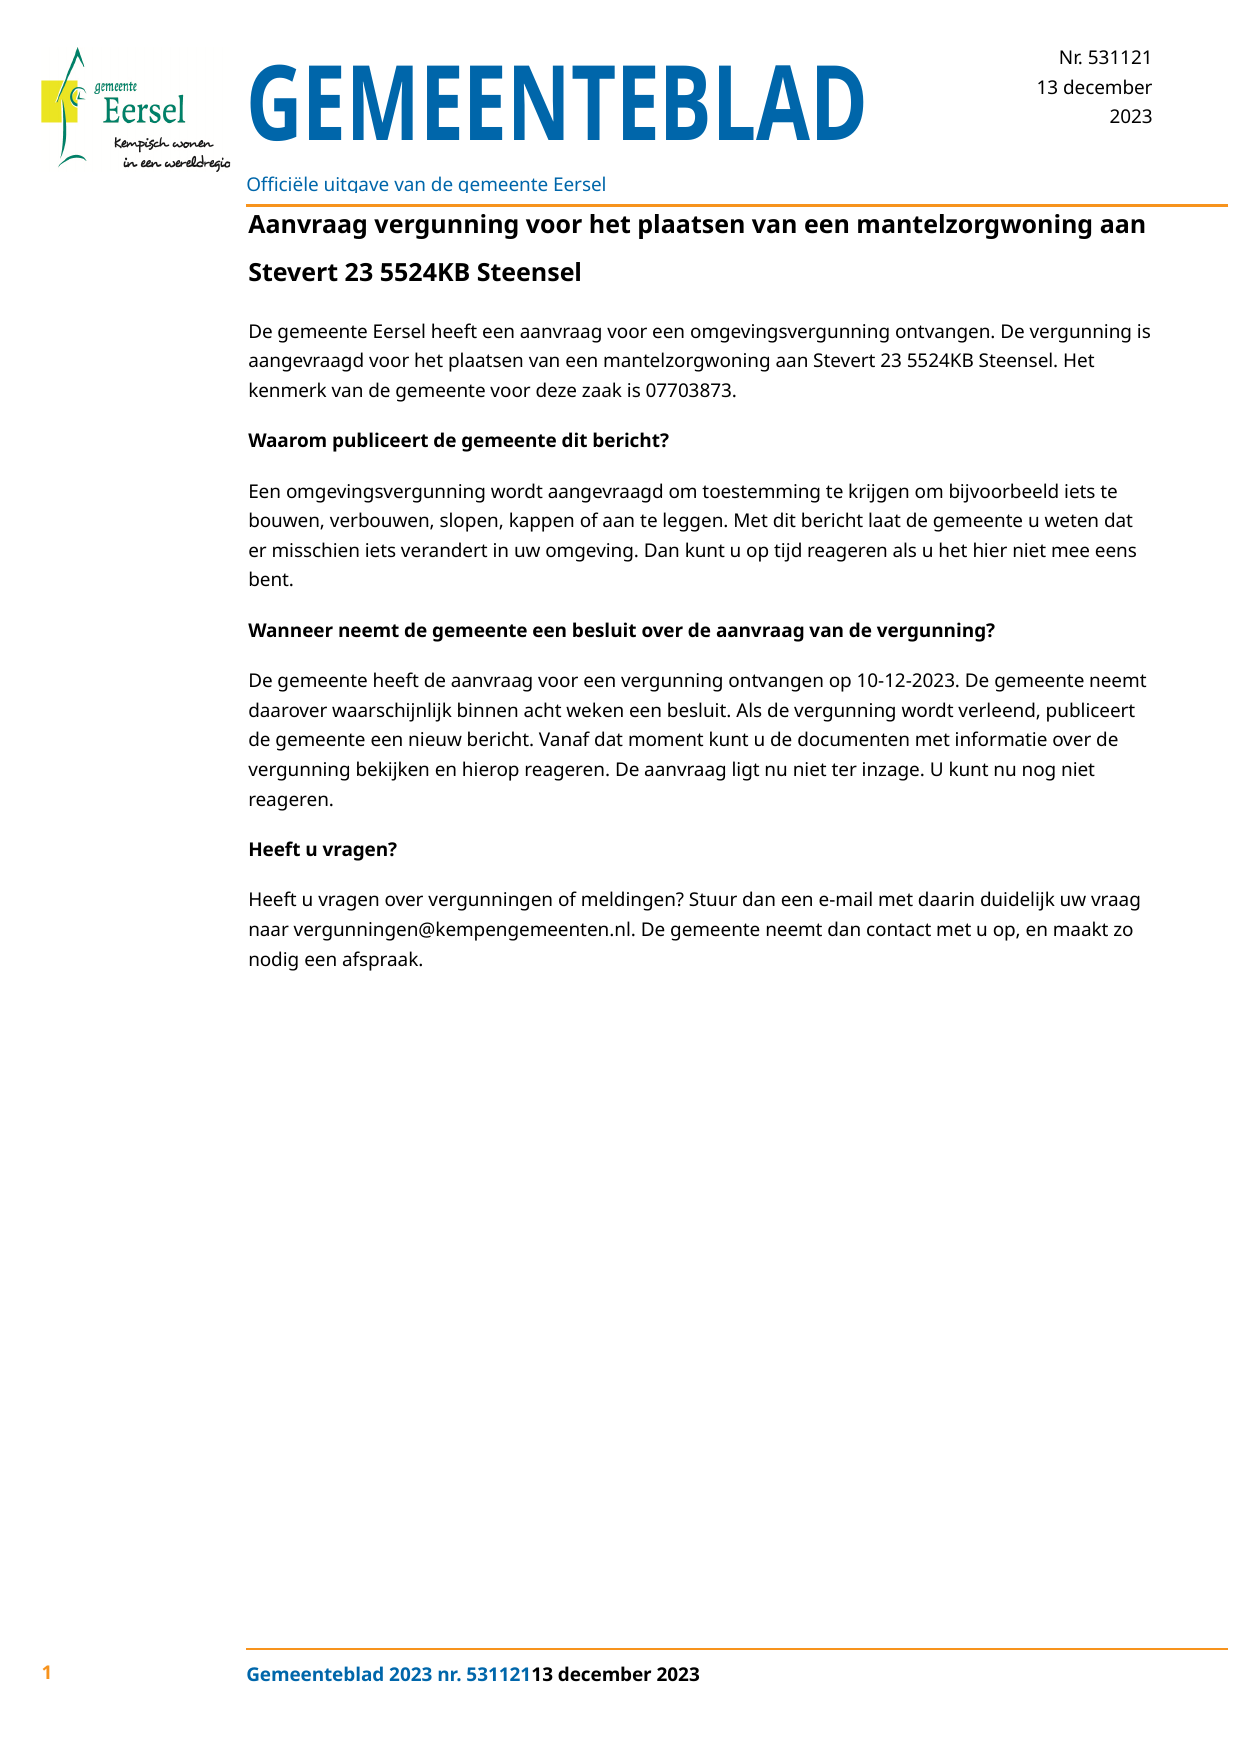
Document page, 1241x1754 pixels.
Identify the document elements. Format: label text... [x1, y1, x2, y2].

text Waarom publiceert de gemeente dit bericht? [248, 427, 1152, 453]
text Aanvraag vergunning voor het plaatsen van een mantelzorgwoning aan Stevert 23 5524KB Steensel [248, 207, 1152, 288]
text Heeft u vragen? [248, 836, 1152, 862]
text Heeft u vragen over vergunningen of meldingen? Stuur dan een e-mail met daarin duidelijk uw vraag naar vergunningen@kempengemeenten.nl. De gemeente neemt dan contact met u op, en maakt zo nodig een afspraak. [248, 887, 1152, 972]
text De gemeente heeft de aanvraag voor een vergunning ontvangen op 10-12-2023. De gemeente neemt daarover waarschijnlijk binnen acht weken een besluit. Als de vergunning wordt verleend, publiceert de gemeente een nieuw bericht. Vanaf dat moment kunt u de documenten met informatie over de vergunning bekijken en hierop reageren. De aanvraag ligt nu niet ter inzage. U kunt nu nog niet reageren. [248, 667, 1152, 812]
text Een omgevingsvergunning wordt aangevraagd om toestemming te krijgen om bijvoorbeeld iets te bouwen, verbouwen, slopen, kappen of aan te leggen. Met dit bericht laat de gemeente u weten dat er misschien iets verandert in uw omgeving. Dan kunt u op tijd reageren als u het hier niet mee eens bent. [248, 478, 1152, 592]
text Wanneer neemt de gemeente een besluit over de aanvraag van de vergunning? [248, 617, 1152, 643]
picture [41, 47, 231, 172]
text De gemeente Eersel heeft een aanvraag voor een omgevingsvergunning ontvangen. De vergunning is aangevraagd voor het plaatsen van een mantelzorgwoning aan Stevert 23 5524KB Steensel. Het kenmerk van de gemeente voor deze zaak is 07703873. [248, 318, 1152, 403]
